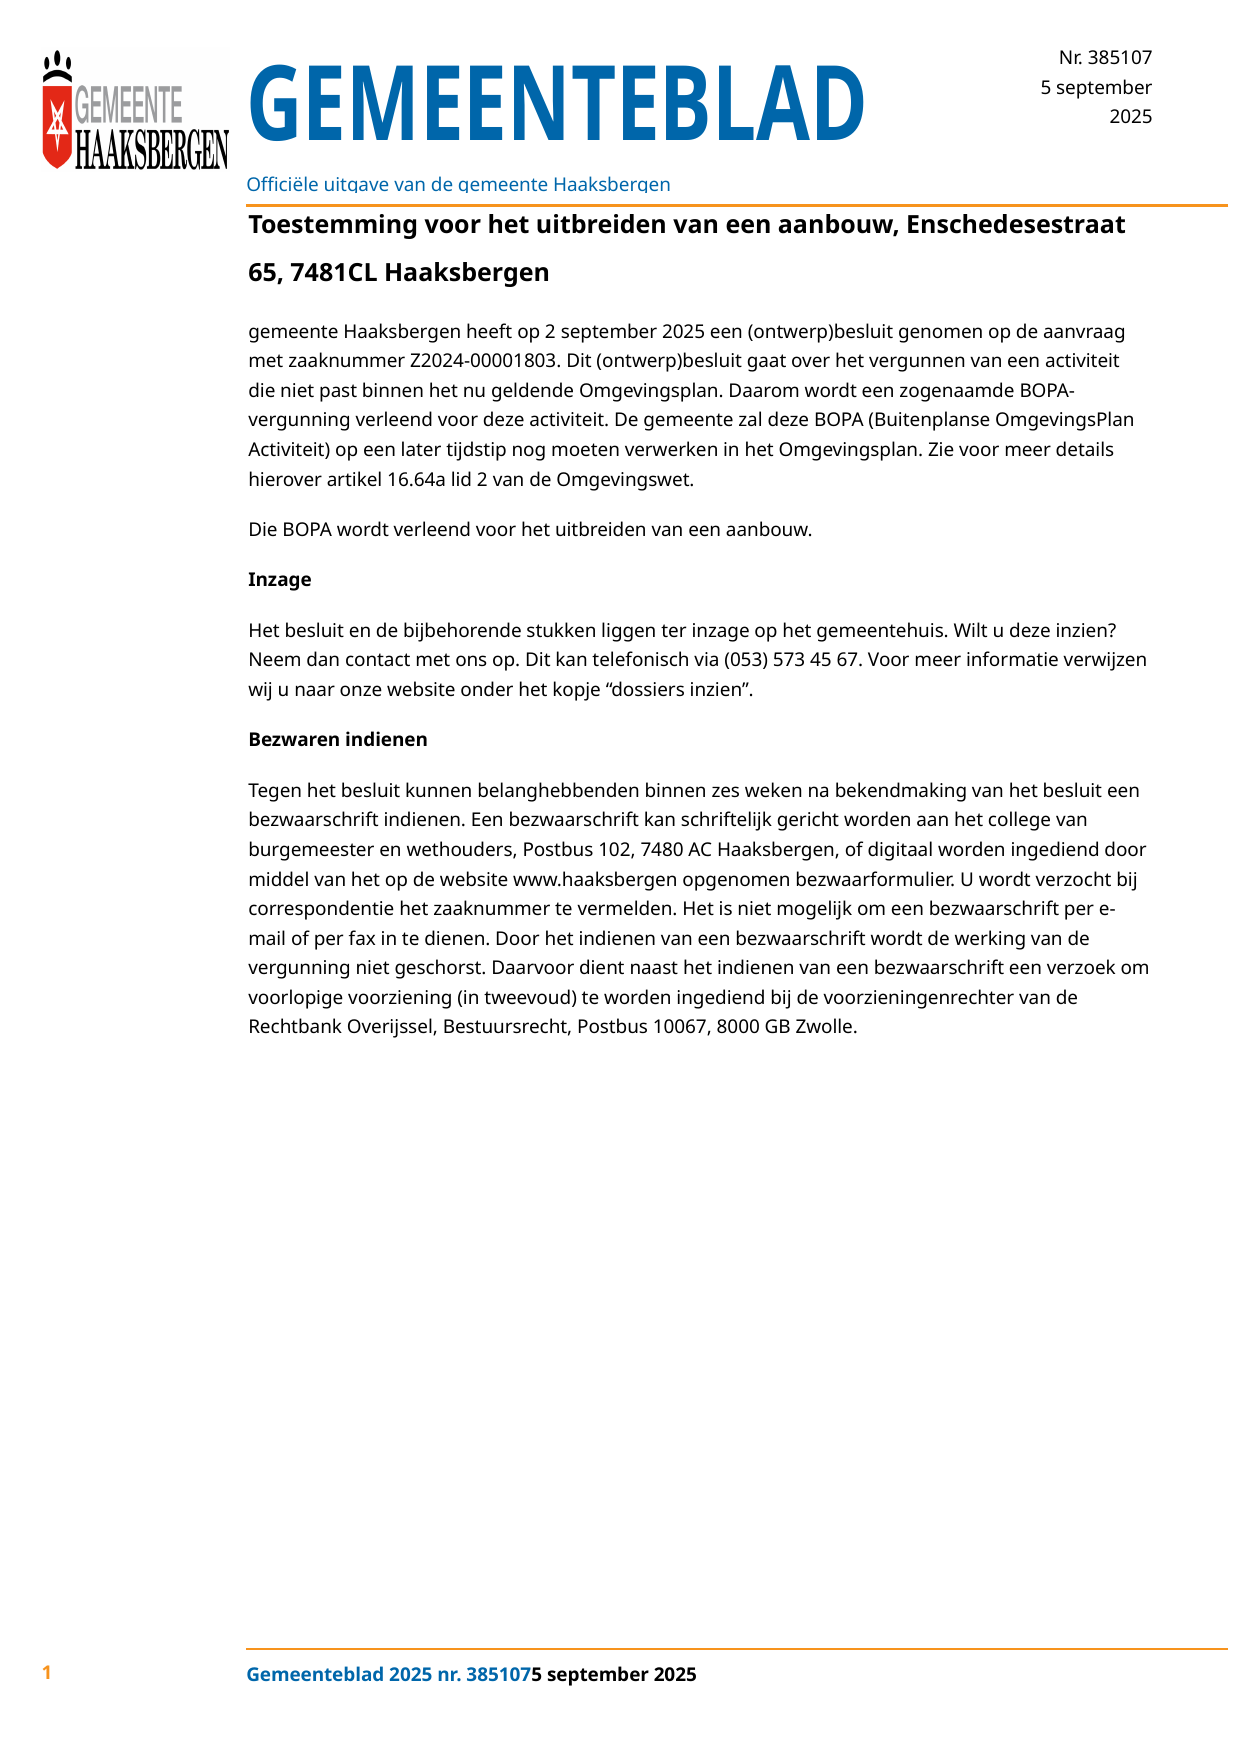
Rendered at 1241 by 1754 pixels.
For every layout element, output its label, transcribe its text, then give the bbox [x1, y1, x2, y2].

text gemeente Haaksbergen heeft op 2 september 2025 een (ontwerp)besluit genomen op de aanvraag met zaaknummer Z2024-00001803. Dit (ontwerp)besluit gaat over het vergunnen van een activiteit die niet past binnen het nu geldende Omgevingsplan. Daarom wordt een zogenaamde BOPA-vergunning verleend voor deze activiteit. De gemeente zal deze BOPA (Buitenplanse OmgevingsPlan Activiteit) op een later tijdstip nog moeten verwerken in het Omgevingsplan. Zie voor meer details hierover artikel 16.64a lid 2 van de Omgevingswet. [248, 318, 1152, 492]
text Bezwaren indienen [248, 727, 1152, 752]
text Inzage [248, 567, 1152, 592]
text Het besluit en de bijbehorende stukken liggen ter inzage op het gemeentehuis. Wilt u deze inzien? Neem dan contact met ons op. Dit kan telefonisch via (053) 573 45 67. Voor meer informatie verwijzen wij u naar onze website onder het kopje “dossiers inzien”. [248, 617, 1152, 702]
picture [41, 47, 231, 172]
text Die BOPA wordt verleend voor het uitbreiden van een aanbouw. [248, 516, 1152, 542]
text Toestemming voor het uitbreiden van een aanbouw, Enschedesestraat 65, 7481CL Haaksbergen [248, 207, 1152, 288]
text Tegen het besluit kunnen belanghebbenden binnen zes weken na bekendmaking van het besluit een bezwaarschrift indienen. Een bezwaarschrift kan schriftelijk gericht worden aan het college van burgemeester en wethouders, Postbus 102, 7480 AC Haaksbergen, of digitaal worden ingediend door middel van het op de website www.haaksbergen opgenomen bezwaarformulier. U wordt verzocht bij correspondentie het zaaknummer te vermelden. Het is niet mogelijk om een bezwaarschrift per e-mail of per fax in te dienen. Door het indienen van een bezwaarschrift wordt de werking van de vergunning niet geschorst. Daarvoor dient naast het indienen van een bezwaarschrift een verzoek om voorlopige voorziening (in tweevoud) te worden ingediend bij de voorzieningenrechter van de Rechtbank Overijssel, Bestuursrecht, Postbus 10067, 8000 GB Zwolle. [248, 777, 1152, 1039]
